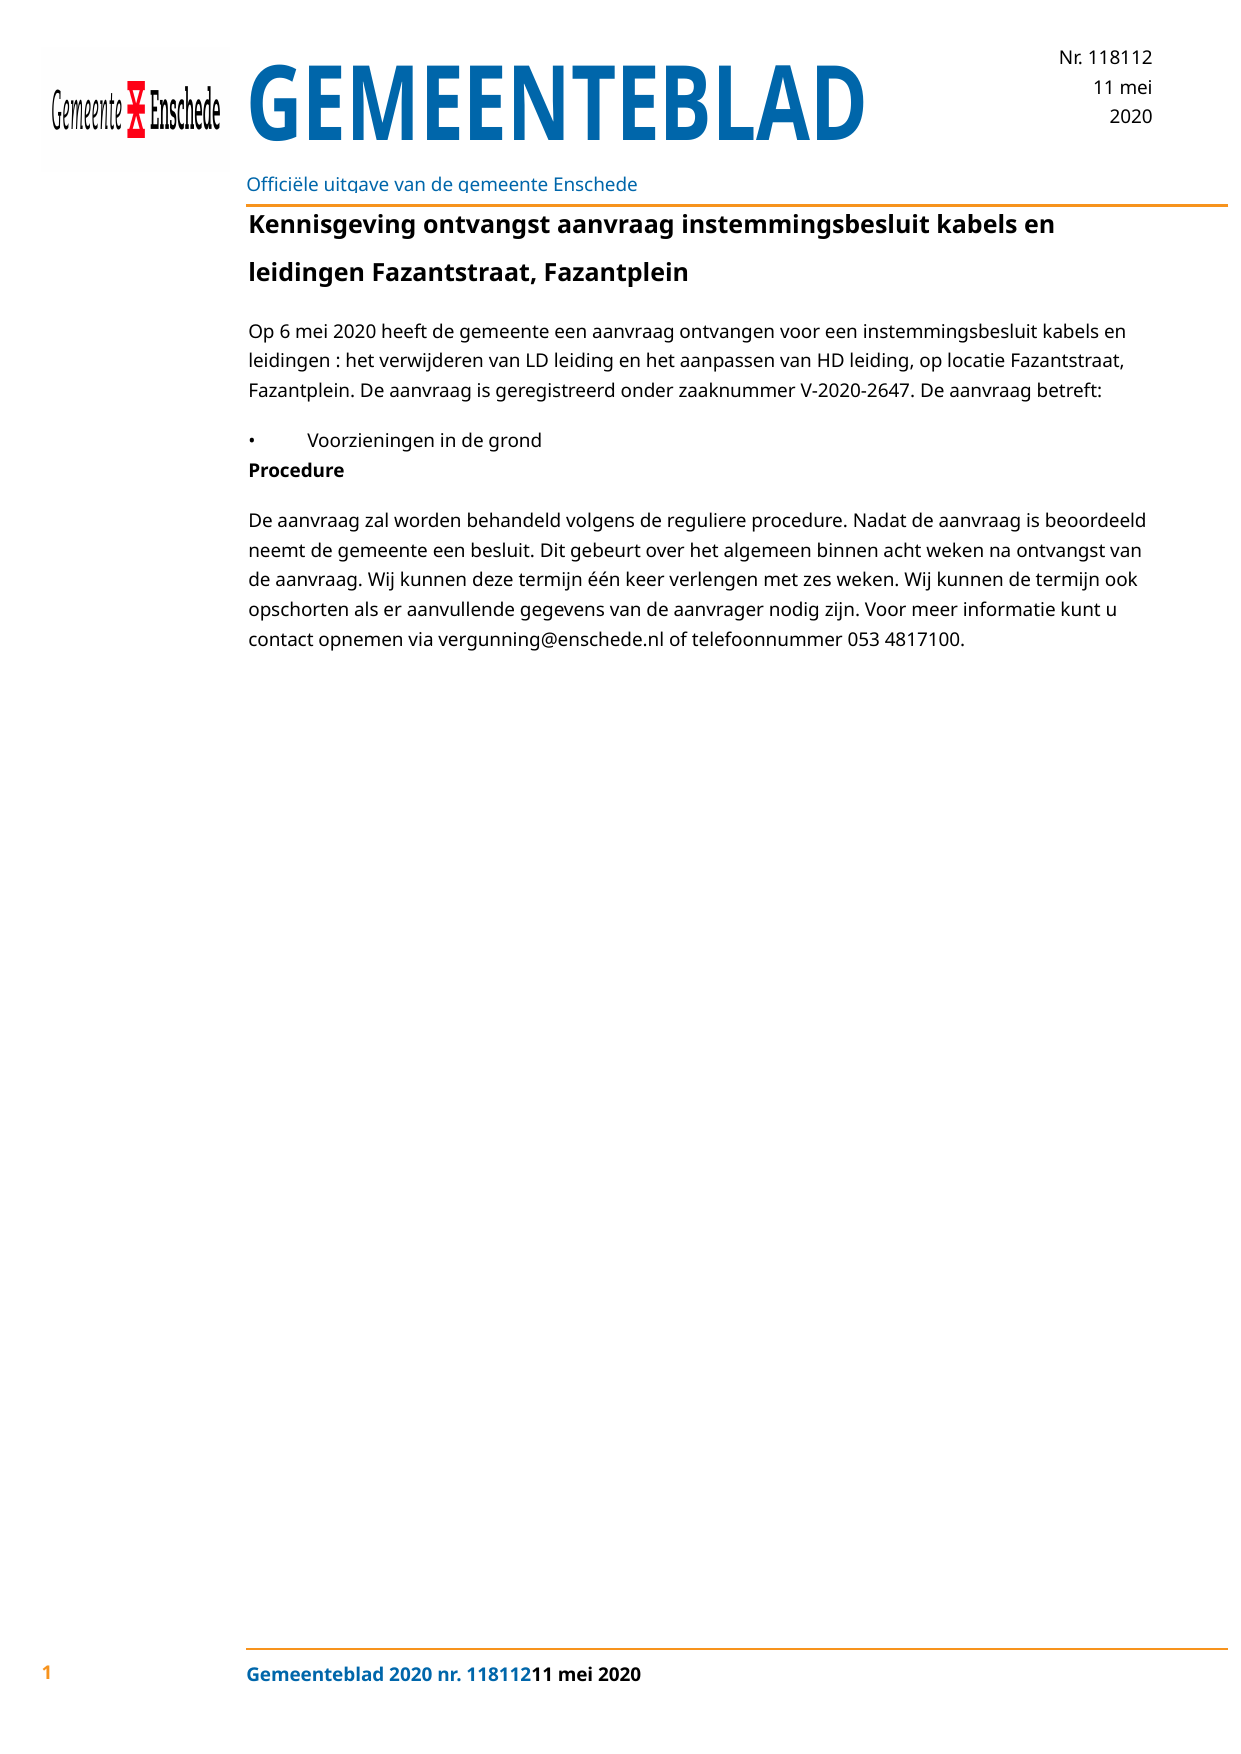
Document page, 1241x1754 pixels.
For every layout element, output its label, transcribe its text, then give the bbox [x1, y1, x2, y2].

picture [41, 47, 231, 172]
text Kennisgeving ontvangst aanvraag instemmingsbesluit kabels en leidingen Fazantstraat, Fazantplein [248, 207, 1152, 288]
text Procedure [248, 457, 1152, 483]
text De aanvraag zal worden behandeld volgens de reguliere procedure. Nadat de aanvraag is beoordeeld neemt de gemeente een besluit. Dit gebeurt over het algemeen binnen acht weken na ontvangst van de aanvraag. Wij kunnen deze termijn één keer verlengen met zes weken. Wij kunnen de termijn ook opschorten als er aanvullende gegevens van de aanvrager nodig zijn. Voor meer informatie kunt u contact opnemen via vergunning@enschede.nl of telefoonnummer 053 4817100. [248, 507, 1152, 652]
list Voorzieningen in de grond [248, 427, 1152, 453]
text Op 6 mei 2020 heeft de gemeente een aanvraag ontvangen voor een instemmingsbesluit kabels en leidingen : het verwijderen van LD leiding en het aanpassen van HD leiding, op locatie Fazantstraat, Fazantplein. De aanvraag is geregistreerd onder zaaknummer V-2020-2647. De aanvraag betreft: [248, 318, 1152, 403]
